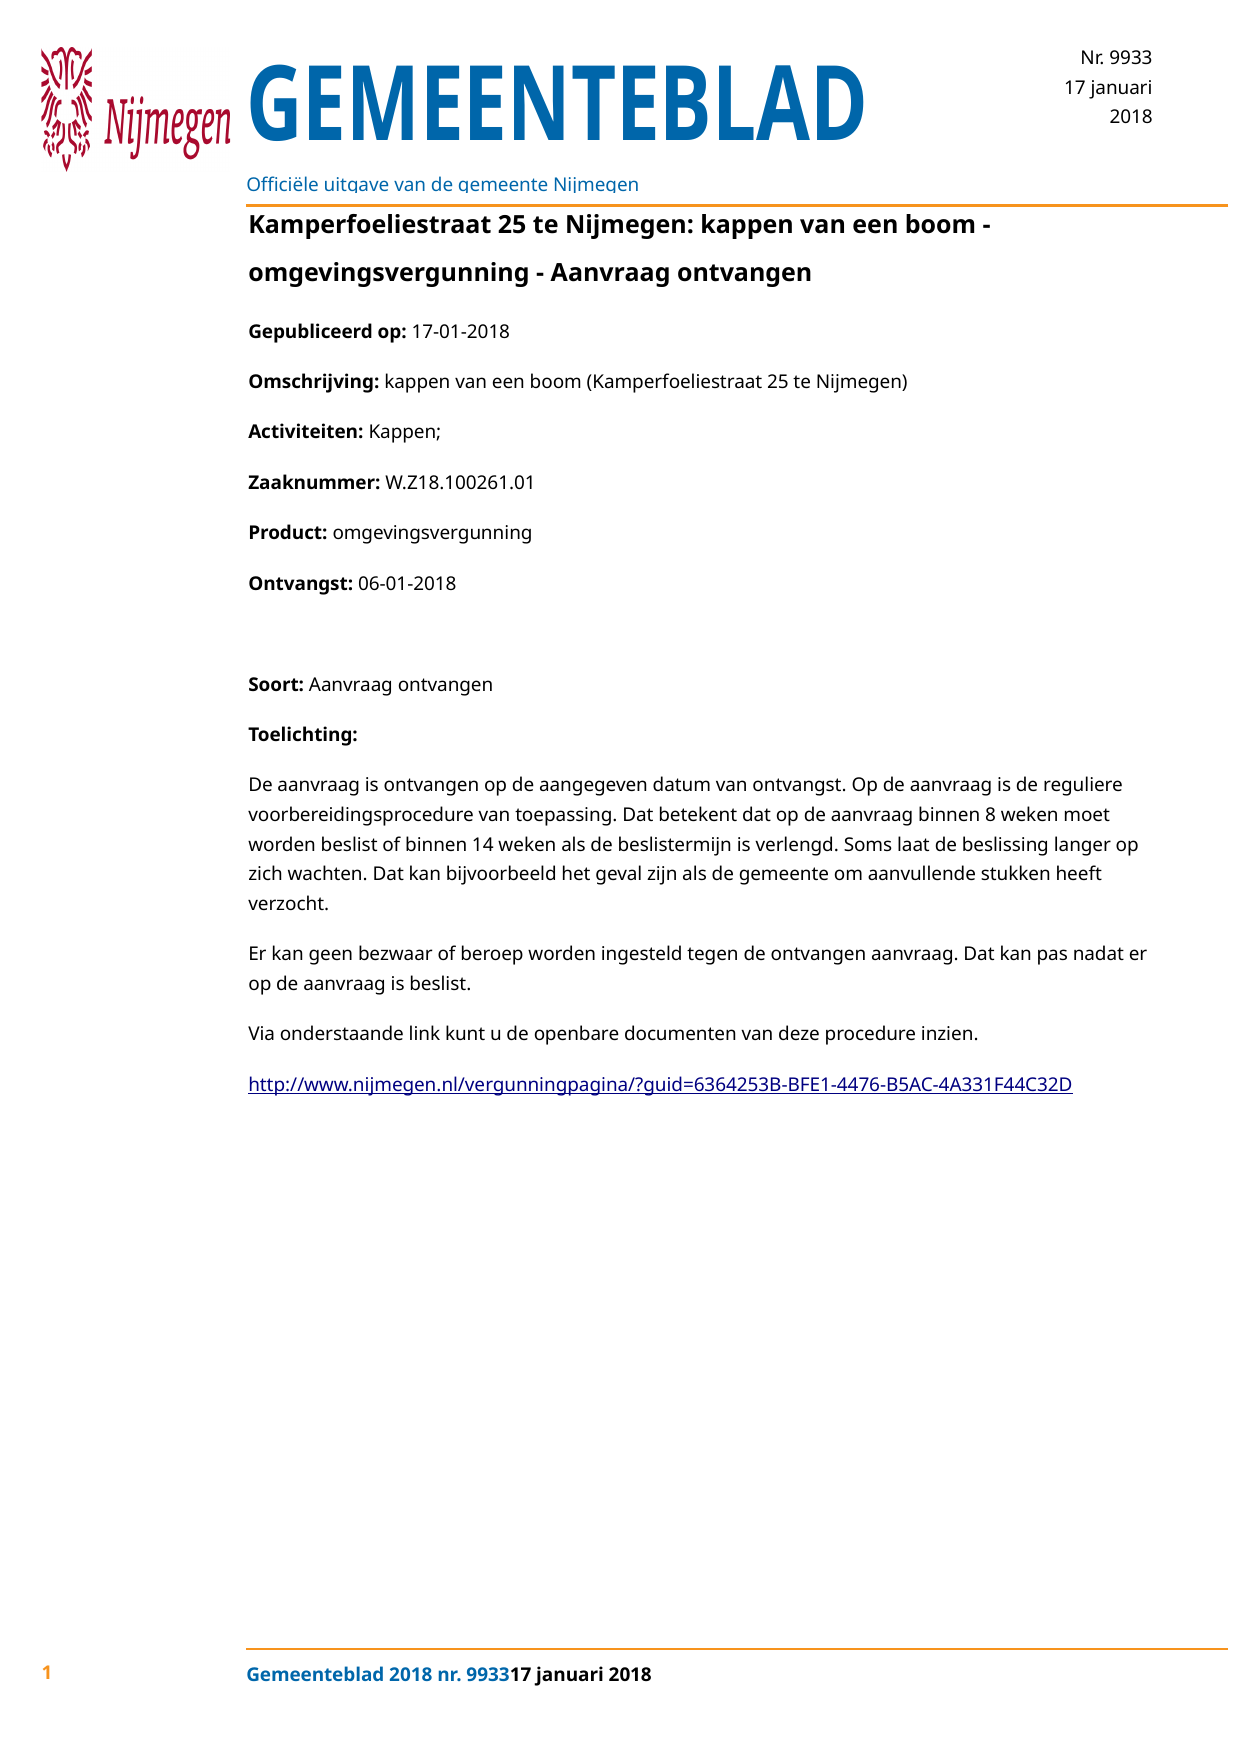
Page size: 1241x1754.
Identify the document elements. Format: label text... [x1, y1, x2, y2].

text Toelichting: [248, 721, 1152, 747]
text Soort: Aanvraag ontvangen [248, 671, 1152, 697]
text Product: omgevingsvergunning [248, 519, 1152, 545]
text Activiteiten: Kappen; [248, 419, 1152, 444]
text Kamperfoeliestraat 25 te Nijmegen: kappen van een boom - omgevingsvergunning - Aanvraag ontvangen [248, 207, 1152, 288]
text Omschrijving: kappen van een boom (Kamperfoeliestraat 25 te Nijmegen) [248, 368, 1152, 394]
text Via onderstaande link kunt u de openbare documenten van deze procedure inzien. [248, 1020, 1152, 1046]
text http://www.nijmegen.nl/vergunningpagina/?guid=6364253B-BFE1-4476-B5AC-4A331F44C32D [248, 1071, 1152, 1097]
picture [41, 47, 231, 172]
text Zaaknummer: W.Z18.100261.01 [248, 469, 1152, 495]
text Er kan geen bezwaar of beroep worden ingesteld tegen de ontvangen aanvraag. Dat kan pas nadat er op de aanvraag is beslist. [248, 940, 1152, 996]
text Ontvangst: 06-01-2018 [248, 570, 1152, 596]
text Gepubliceerd op: 17-01-2018 [248, 318, 1152, 344]
text De aanvraag is ontvangen op de aangegeven datum van ontvangst. Op de aanvraag is de reguliere voorbereidingsprocedure van toepassing. Dat betekent dat op de aanvraag binnen 8 weken moet worden beslist of binnen 14 weken als de beslistermijn is verlengd. Soms laat de beslissing langer op zich wachten. Dat kan bijvoorbeeld het geval zijn als de gemeente om aanvullende stukken heeft verzocht. [248, 772, 1152, 916]
